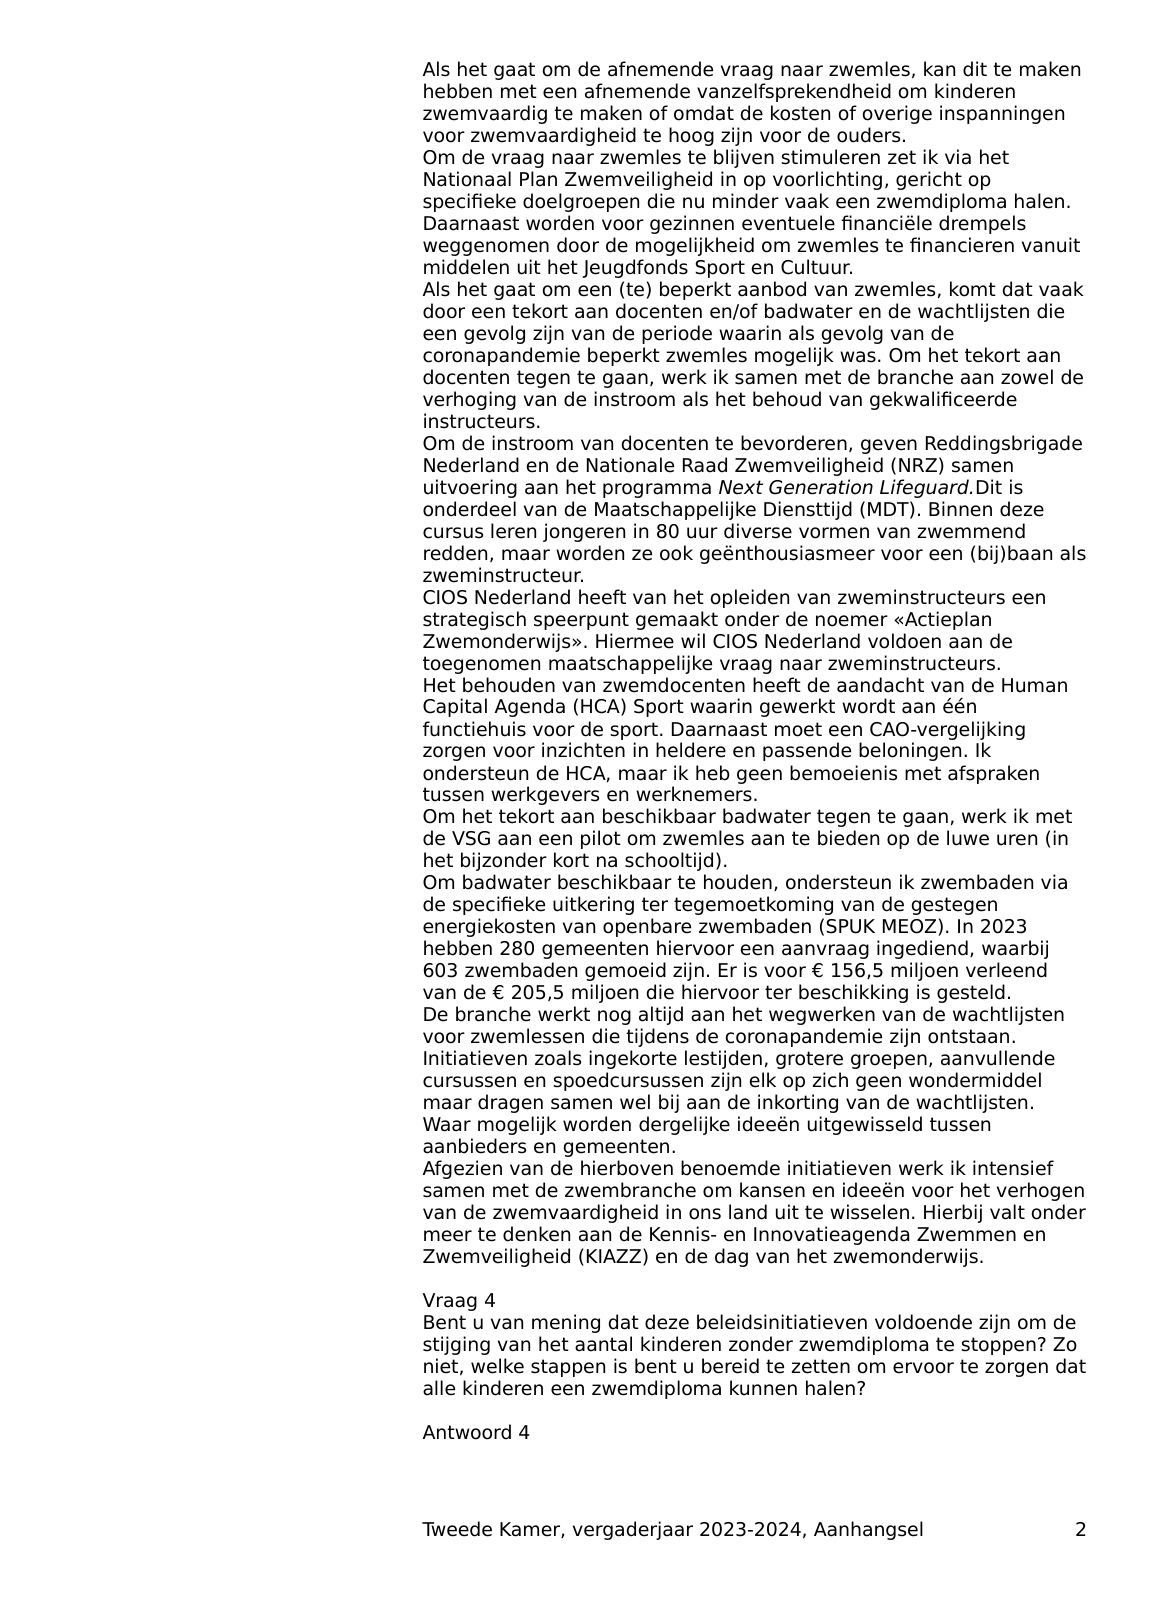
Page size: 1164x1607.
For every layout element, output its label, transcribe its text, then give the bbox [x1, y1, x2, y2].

text Daarnaast worden voor gezinnen eventuele financiële drempels weggenomen door de mogelijkheid om zwemles te financieren vanuit middelen uit het Jeugdfonds Sport en Cultuur. [422, 213, 1087, 279]
text Antwoord 4 [422, 1422, 1087, 1444]
text Het behouden van zwemdocenten heeft de aandacht van de Human Capital Agenda (HCA) Sport waarin gewerkt wordt aan één functiehuis voor de sport. Daarnaast moet een CAO-vergelijking zorgen voor inzichten in heldere en passende beloningen. Ik ondersteun de HCA, maar ik heb geen bemoeienis met afspraken tussen werkgevers en werknemers. [422, 674, 1087, 806]
text Vraag 4 [422, 1290, 1087, 1312]
text Als het gaat om een (te) beperkt aanbod van zwemles, komt dat vaak door een tekort aan docenten en/of badwater en de wachtlijsten die een gevolg zijn van de periode waarin als gevolg van de coronapandemie beperkt zwemles mogelijk was. Om het tekort aan docenten tegen te gaan, werk ik samen met de branche aan zowel de verhoging van de instroom als het behoud van gekwalificeerde instructeurs. [422, 279, 1087, 433]
text CIOS Nederland heeft van het opleiden van zweminstructeurs een strategisch speerpunt gemaakt onder de noemer «Actieplan Zwemonderwijs». Hiermee wil CIOS Nederland voldoen aan de toegenomen maatschappelijke vraag naar zweminstructeurs. [422, 587, 1087, 674]
text Om het tekort aan beschikbaar badwater tegen te gaan, werk ik met de VSG aan een pilot om zwemles aan te bieden op de luwe uren (in het bijzonder kort na schooltijd). [422, 806, 1087, 872]
text Als het gaat om de afnemende vraag naar zwemles, kan dit te maken hebben met een afnemende vanzelfsprekendheid om kinderen zwemvaardig te maken of omdat de kosten of overige inspanningen voor zwemvaardigheid te hoog zijn voor de ouders. [422, 59, 1087, 147]
text Om de instroom van docenten te bevorderen, geven Reddingsbrigade Nederland en de Nationale Raad Zwemveiligheid (NRZ) samen uitvoering aan het programma Next Generation Lifeguard.Dit is onderdeel van de Maatschappelijke Diensttijd (MDT). Binnen deze cursus leren jongeren in 80 uur diverse vormen van zwemmend redden, maar worden ze ook geënthousiasmeer voor een (bij)baan als zweminstructeur. [422, 433, 1087, 587]
text De branche werkt nog altijd aan het wegwerken van de wachtlijsten voor zwemlessen die tijdens de coronapandemie zijn ontstaan. Initiatieven zoals ingekorte lestijden, grotere groepen, aanvullende cursussen en spoedcursussen zijn elk op zich geen wondermiddel maar dragen samen wel bij aan de inkorting van de wachtlijsten. Waar mogelijk worden dergelijke ideeën uitgewisseld tussen aanbieders en gemeenten. [422, 1004, 1087, 1158]
text Bent u van mening dat deze beleidsinitiatieven voldoende zijn om de stijging van het aantal kinderen zonder zwemdiploma te stoppen? Zo niet, welke stappen is bent u bereid te zetten om ervoor te zorgen dat alle kinderen een zwemdiploma kunnen halen? [422, 1312, 1087, 1400]
text Afgezien van de hierboven benoemde initiatieven werk ik intensief samen met de zwembranche om kansen en ideeën voor het verhogen van de zwemvaardigheid in ons land uit te wisselen. Hierbij valt onder meer te denken aan de Kennis- en Innovatieagenda Zwemmen en Zwemveiligheid (KIAZZ) en de dag van het zwemonderwijs. [422, 1158, 1087, 1268]
text Om badwater beschikbaar te houden, ondersteun ik zwembaden via de specifieke uitkering ter tegemoetkoming van de gestegen energiekosten van openbare zwembaden (SPUK MEOZ). In 2023 hebben 280 gemeenten hiervoor een aanvraag ingediend, waarbij 603 zwembaden gemoeid zijn. Er is voor € 156,5 miljoen verleend van de € 205,5 miljoen die hiervoor ter beschikking is gesteld. [422, 872, 1087, 1004]
text Om de vraag naar zwemles te blijven stimuleren zet ik via het Nationaal Plan Zwemveiligheid in op voorlichting, gericht op specifieke doelgroepen die nu minder vaak een zwemdiploma halen. [422, 147, 1087, 213]
